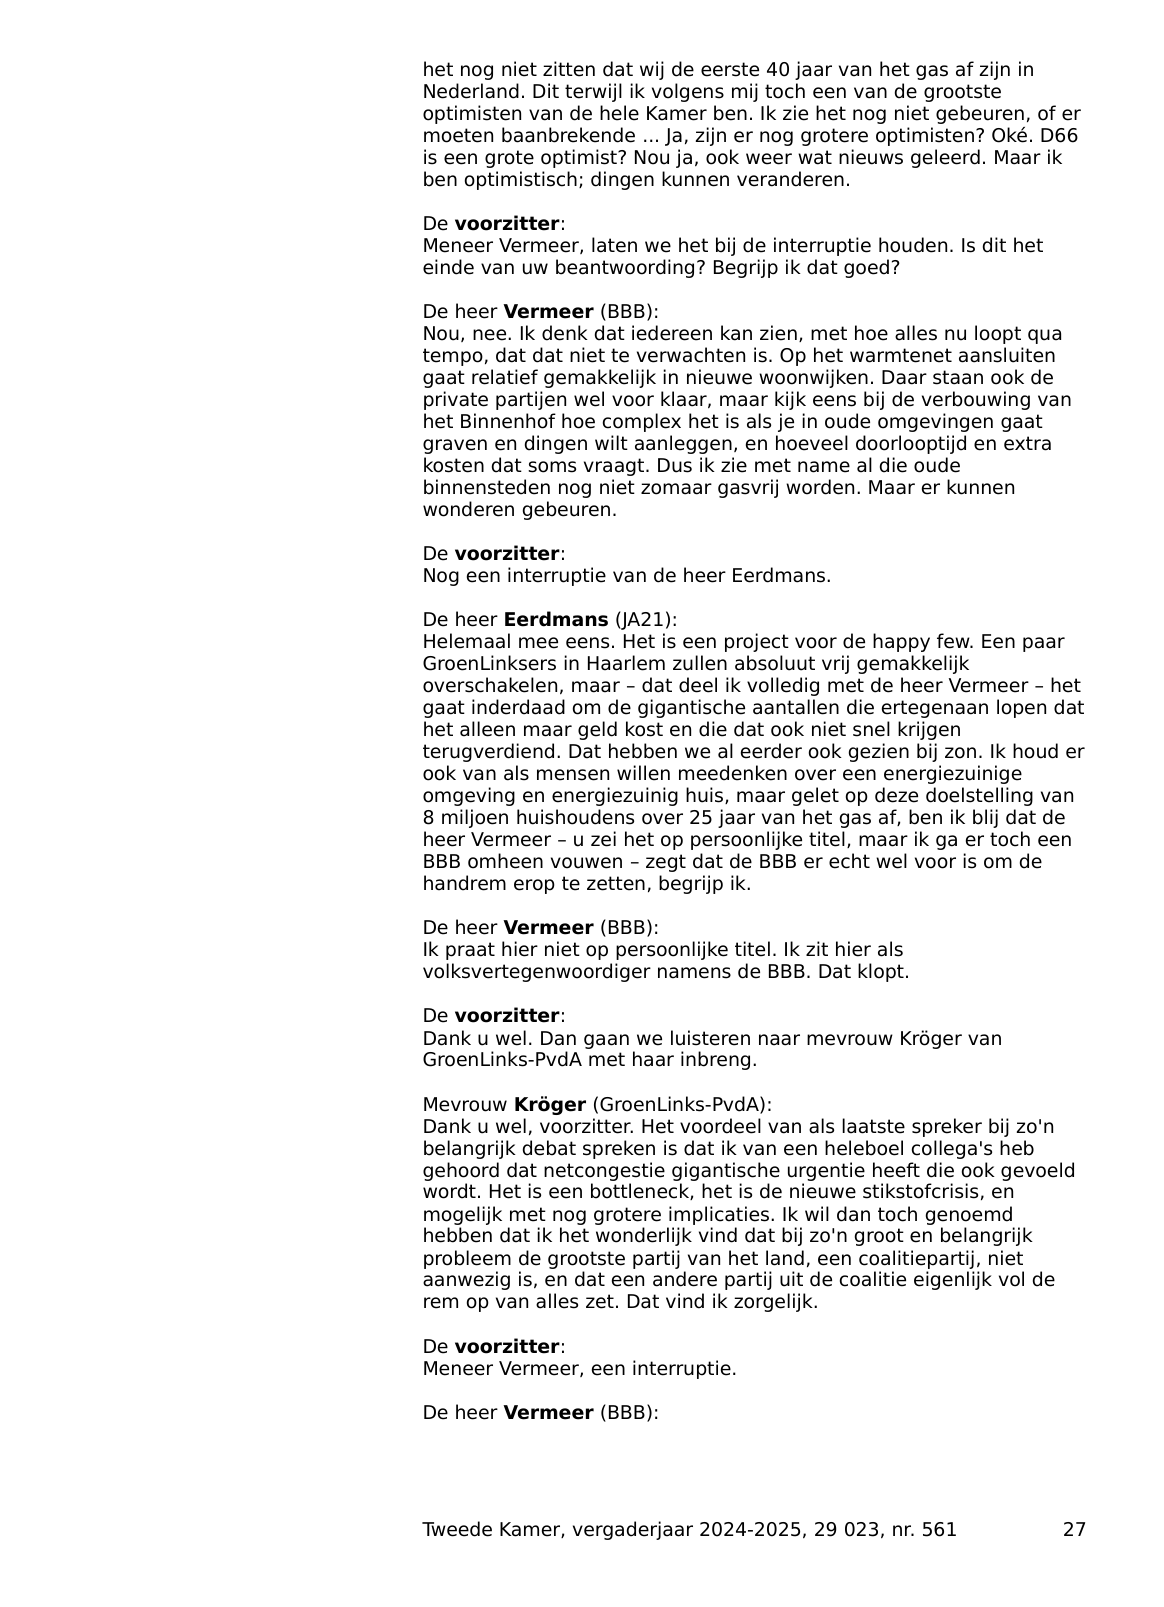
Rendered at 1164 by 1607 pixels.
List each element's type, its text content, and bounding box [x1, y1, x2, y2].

text De voorzitter: [422, 1005, 1087, 1027]
text De heer Vermeer (BBB): [422, 1402, 1087, 1424]
text De heer Vermeer (BBB): [422, 917, 1087, 939]
text De voorzitter: [422, 213, 1087, 235]
text De heer Vermeer (BBB): [422, 301, 1087, 323]
text De heer Eerdmans (JA21): [422, 609, 1087, 631]
text Meneer Vermeer, een interruptie. [422, 1357, 1087, 1379]
text Mevrouw Kröger (GroenLinks-PvdA): [422, 1093, 1087, 1116]
text Nog een interruptie van de heer Eerdmans. [422, 565, 1087, 587]
text Dank u wel, voorzitter. Het voordeel van als laatste spreker bij zo'n belangrijk debat spreken is dat ik van een heleboel collega's heb gehoord dat netcongestie gigantische urgentie heeft die ook gevoeld wordt. Het is een bottleneck, het is de nieuwe stikstofcrisis, en mogelijk met nog grotere implicaties. Ik wil dan toch genoemd hebben dat ik het wonderlijk vind dat bij zo'n groot en belangrijk probleem de grootste partij van het land, een coalitiepartij, niet aanwezig is, en dat een andere partij uit de coalitie eigenlijk vol de rem op van alles zet. Dat vind ik zorgelijk. [422, 1116, 1087, 1313]
text De voorzitter: [422, 1336, 1087, 1357]
text De voorzitter: [422, 543, 1087, 565]
text Meneer Vermeer, laten we het bij de interruptie houden. Is dit het einde van uw beantwoording? Begrijp ik dat goed? [422, 235, 1087, 279]
text Helemaal mee eens. Het is een project voor de happy few. Een paar GroenLinksers in Haarlem zullen absoluut vrij gemakkelijk overschakelen, maar – dat deel ik volledig met de heer Vermeer – het gaat inderdaad om de gigantische aantallen die ertegenaan lopen dat het alleen maar geld kost en die dat ook niet snel krijgen terugverdiend. Dat hebben we al eerder ook gezien bij zon. Ik houd er ook van als mensen willen meedenken over een energiezuinige omgeving en energiezuinig huis, maar gelet op deze doelstelling van 8 miljoen huishoudens over 25 jaar van het gas af, ben ik blij dat de heer Vermeer – u zei het op persoonlijke titel, maar ik ga er toch een BBB omheen vouwen – zegt dat de BBB er echt wel voor is om de handrem erop te zetten, begrijp ik. [422, 631, 1087, 895]
text Ik praat hier niet op persoonlijke titel. Ik zit hier als volksvertegenwoordiger namens de BBB. Dat klopt. [422, 939, 1087, 983]
text Nou, nee. Ik denk dat iedereen kan zien, met hoe alles nu loopt qua tempo, dat dat niet te verwachten is. Op het warmtenet aansluiten gaat relatief gemakkelijk in nieuwe woonwijken. Daar staan ook de private partijen wel voor klaar, maar kijk eens bij de verbouwing van het Binnenhof hoe complex het is als je in oude omgevingen gaat graven en dingen wilt aanleggen, en hoeveel doorlooptijd en extra kosten dat soms vraagt. Dus ik zie met name al die oude binnensteden nog niet zomaar gasvrij worden. Maar er kunnen wonderen gebeuren. [422, 323, 1087, 521]
text het nog niet zitten dat wij de eerste 40 jaar van het gas af zijn in Nederland. Dit terwijl ik volgens mij toch een van de grootste optimisten van de hele Kamer ben. Ik zie het nog niet gebeuren, of er moeten baanbrekende ... Ja, zijn er nog grotere optimisten? Oké. D66 is een grote optimist? Nou ja, ook weer wat nieuws geleerd. Maar ik ben optimistisch; dingen kunnen veranderen. [422, 59, 1087, 191]
text Dank u wel. Dan gaan we luisteren naar mevrouw Kröger van GroenLinks-PvdA met haar inbreng. [422, 1027, 1087, 1071]
